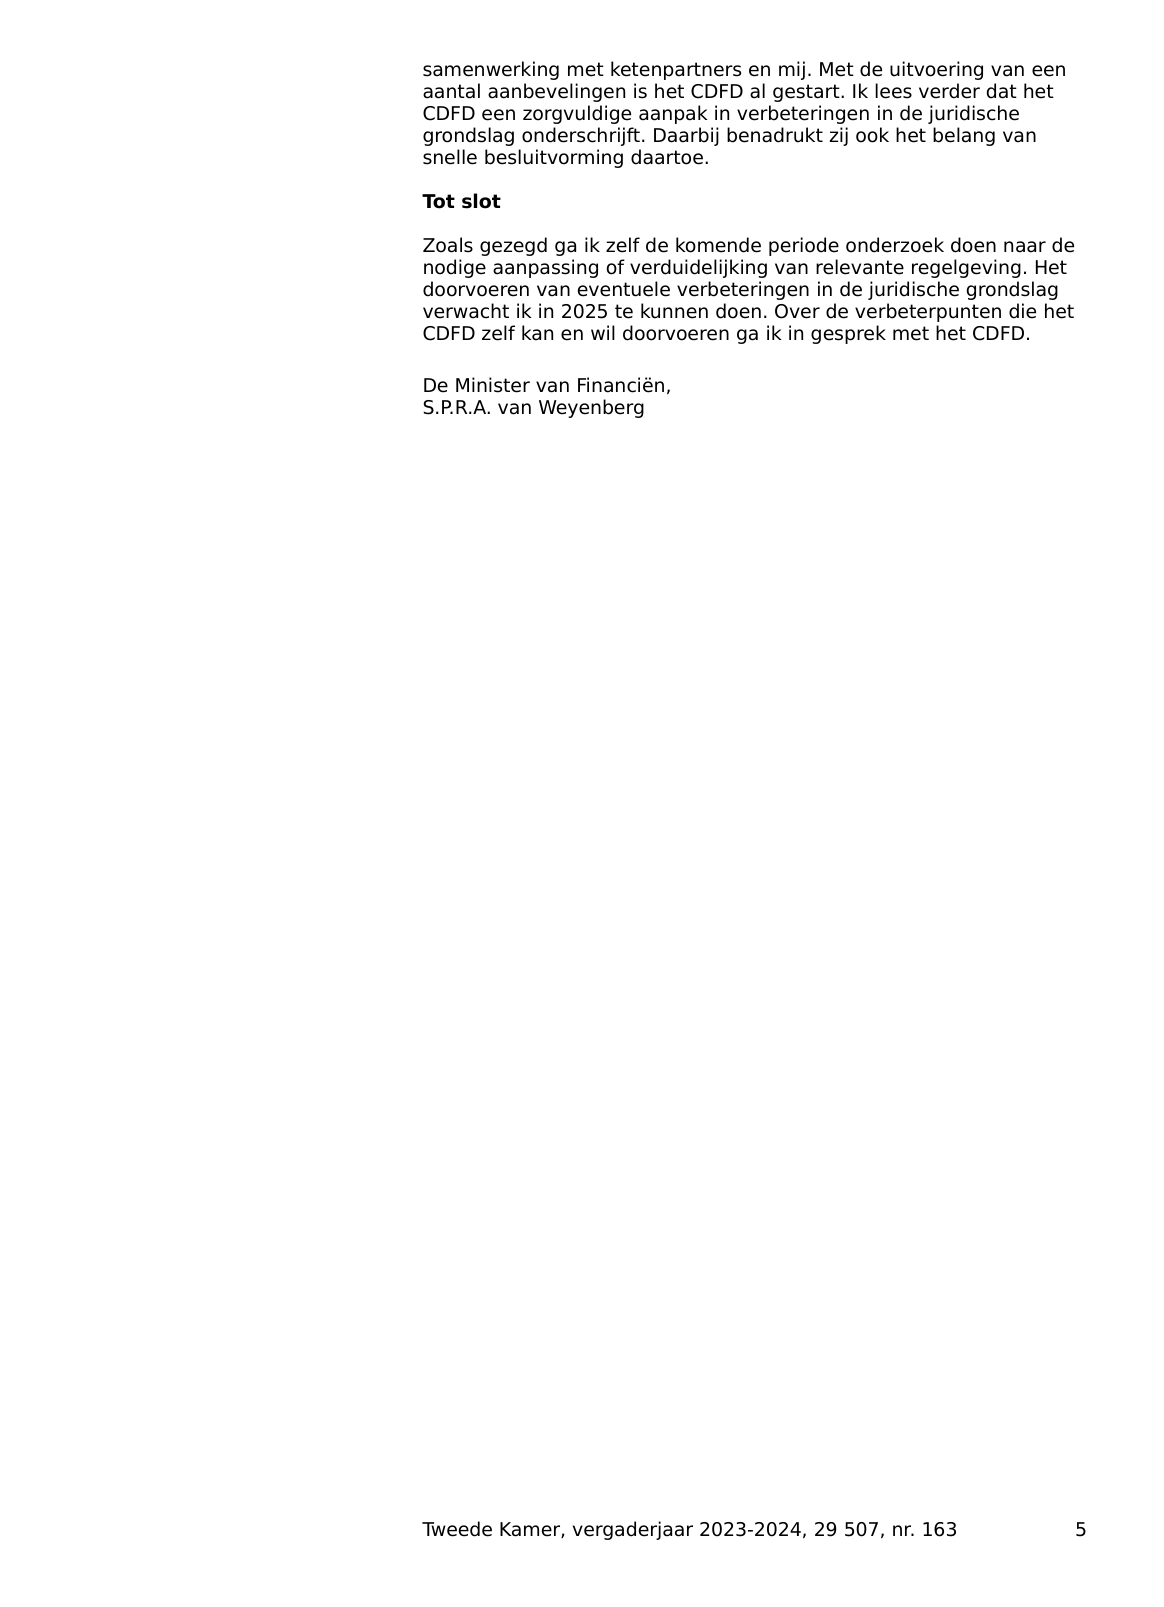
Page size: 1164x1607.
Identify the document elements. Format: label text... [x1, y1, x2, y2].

subtitle Tot slot [422, 191, 1087, 213]
text De Minister van Financiën, S.P.R.A. van Weyenberg [422, 375, 1087, 419]
text samenwerking met ketenpartners en mij. Met de uitvoering van een aantal aanbevelingen is het CDFD al gestart. Ik lees verder dat het CDFD een zorgvuldige aanpak in verbeteringen in de juridische grondslag onderschrijft. Daarbij benadrukt zij ook het belang van snelle besluitvorming daartoe. [422, 59, 1087, 169]
text Zoals gezegd ga ik zelf de komende periode onderzoek doen naar de nodige aanpassing of verduidelijking van relevante regelgeving. Het doorvoeren van eventuele verbeteringen in de juridische grondslag verwacht ik in 2025 te kunnen doen. Over de verbeterpunten die het CDFD zelf kan en wil doorvoeren ga ik in gesprek met het CDFD. [422, 235, 1087, 345]
